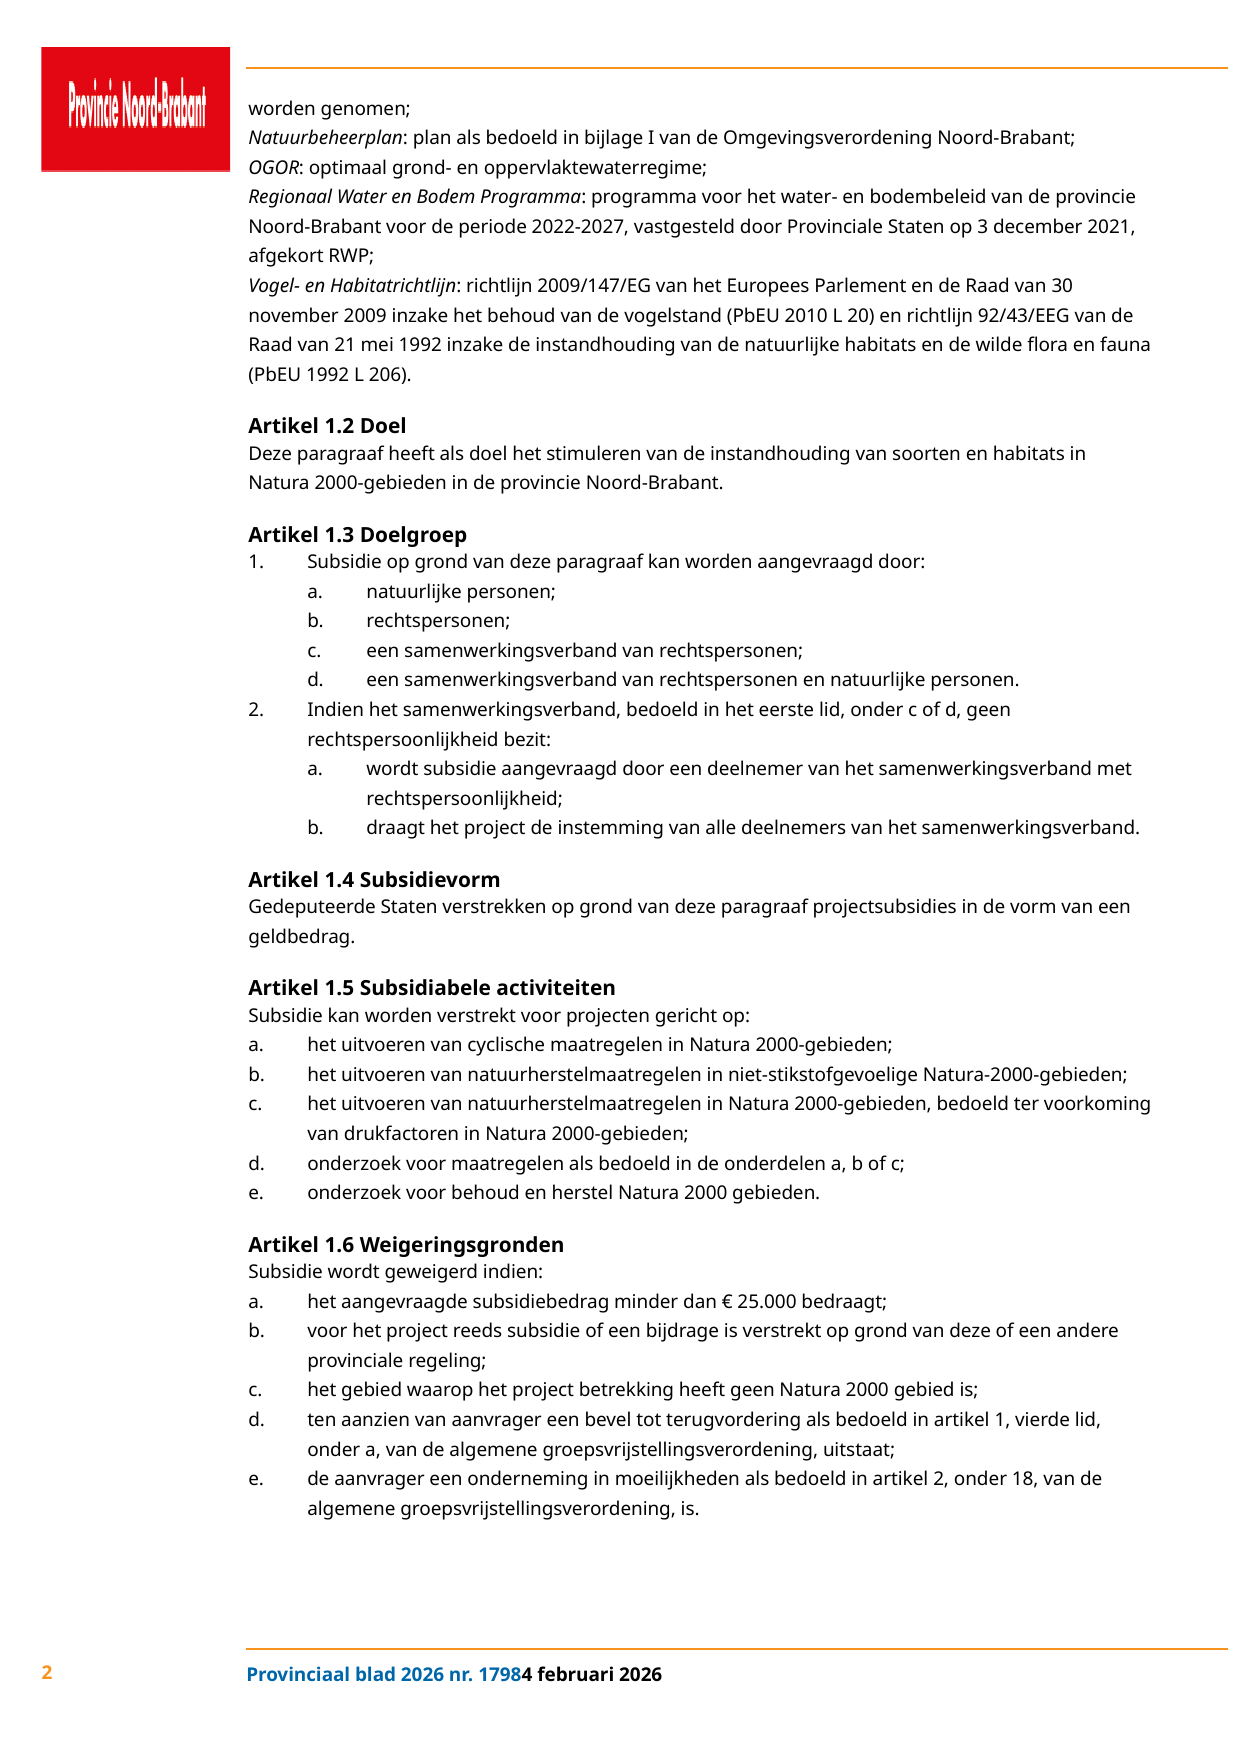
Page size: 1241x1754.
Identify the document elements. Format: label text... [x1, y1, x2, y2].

text Artikel 1.5 Subsidiabele activiteiten [248, 973, 1152, 1002]
list het uitvoeren van natuurherstelmaatregelen in Natura 2000-gebieden, bedoeld ter voorkoming van drukfactoren in Natura 2000-gebieden; [248, 1091, 1152, 1146]
text Vogel- en Habitatrichtlijn: richtlijn 2009/147/EG van het Europees Parlement en de Raad van 30 november 2009 inzake het behoud van de vogelstand (PbEU 2010 L 20) en richtlijn 92/43/EEG van de Raad van 21 mei 1992 inzake de instandhouding van de natuurlijke habitats en de wilde flora en fauna (PbEU 1992 L 206). [248, 272, 1152, 387]
list natuurlijke personen; [307, 578, 1152, 604]
text OGOR: optimaal grond- en oppervlaktewaterregime; [248, 154, 1152, 180]
text Artikel 1.6 Weigeringsgronden [248, 1230, 1152, 1258]
list Indien het samenwerkingsverband, bedoeld in het eerste lid, onder c of d, geen rechtspersoonlijkheid bezit: [248, 696, 1152, 752]
text Subsidie wordt geweigerd indien: [248, 1258, 1152, 1284]
text Artikel 1.2 Doel [248, 411, 1152, 440]
list wordt subsidie aangevraagd door een deelnemer van het samenwerkingsverband met rechtspersoonlijkheid; [307, 755, 1152, 811]
list onderzoek voor maatregelen als bedoeld in de onderdelen a, b of c; [248, 1150, 1152, 1176]
list onderzoek voor behoud en herstel Natura 2000 gebieden. [248, 1179, 1152, 1205]
list draagt het project de instemming van alle deelnemers van het samenwerkingsverband. [307, 814, 1152, 840]
list Subsidie op grond van deze paragraaf kan worden aangevraagd door: [248, 548, 1152, 574]
text Artikel 1.4 Subsidievorm [248, 865, 1152, 893]
list voor het project reeds subsidie of een bijdrage is verstrekt op grond van deze of een andere provinciale regeling; [248, 1317, 1152, 1373]
list rechtspersonen; [307, 607, 1152, 633]
list de aanvrager een onderneming in moeilijkheden als bedoeld in artikel 2, onder 18, van de algemene groepsvrijstellingsverordening, is. [248, 1465, 1152, 1521]
text worden genomen; [248, 95, 1152, 121]
text Regionaal Water en Bodem Programma: programma voor het water- en bodembeleid van de provincie Noord-Brabant voor de periode 2022-2027, vastgesteld door Provinciale Staten op 3 december 2021, afgekort RWP; [248, 183, 1152, 268]
text Gedeputeerde Staten verstrekken op grond van deze paragraaf projectsubsidies in de vorm van een geldbedrag. [248, 893, 1152, 949]
list het uitvoeren van natuurherstelmaatregelen in niet-stikstofgevoelige Natura-2000-gebieden; [248, 1061, 1152, 1087]
text Deze paragraaf heeft als doel het stimuleren van de instandhouding van soorten en habitats in Natura 2000-gebieden in de provincie Noord-Brabant. [248, 440, 1152, 495]
list het uitvoeren van cyclische maatregelen in Natura 2000-gebieden; [248, 1031, 1152, 1057]
list het aangevraagde subsidiebedrag minder dan € 25.000 bedraagt; [248, 1288, 1152, 1313]
list ten aanzien van aanvrager een bevel tot terugvordering als bedoeld in artikel 1, vierde lid, onder a, van de algemene groepsvrijstellingsverordening, uitstaat; [248, 1406, 1152, 1461]
text Subsidie kan worden verstrekt voor projecten gericht op: [248, 1002, 1152, 1028]
text Artikel 1.3 Doelgroep [248, 520, 1152, 548]
text Natuurbeheerplan: plan als bedoeld in bijlage I van de Omgevingsverordening Noord-Brabant; [248, 124, 1152, 150]
list een samenwerkingsverband van rechtspersonen en natuurlijke personen. [307, 667, 1152, 692]
list een samenwerkingsverband van rechtspersonen; [307, 637, 1152, 663]
list het gebied waarop het project betrekking heeft geen Natura 2000 gebied is; [248, 1377, 1152, 1402]
picture [41, 47, 231, 172]
